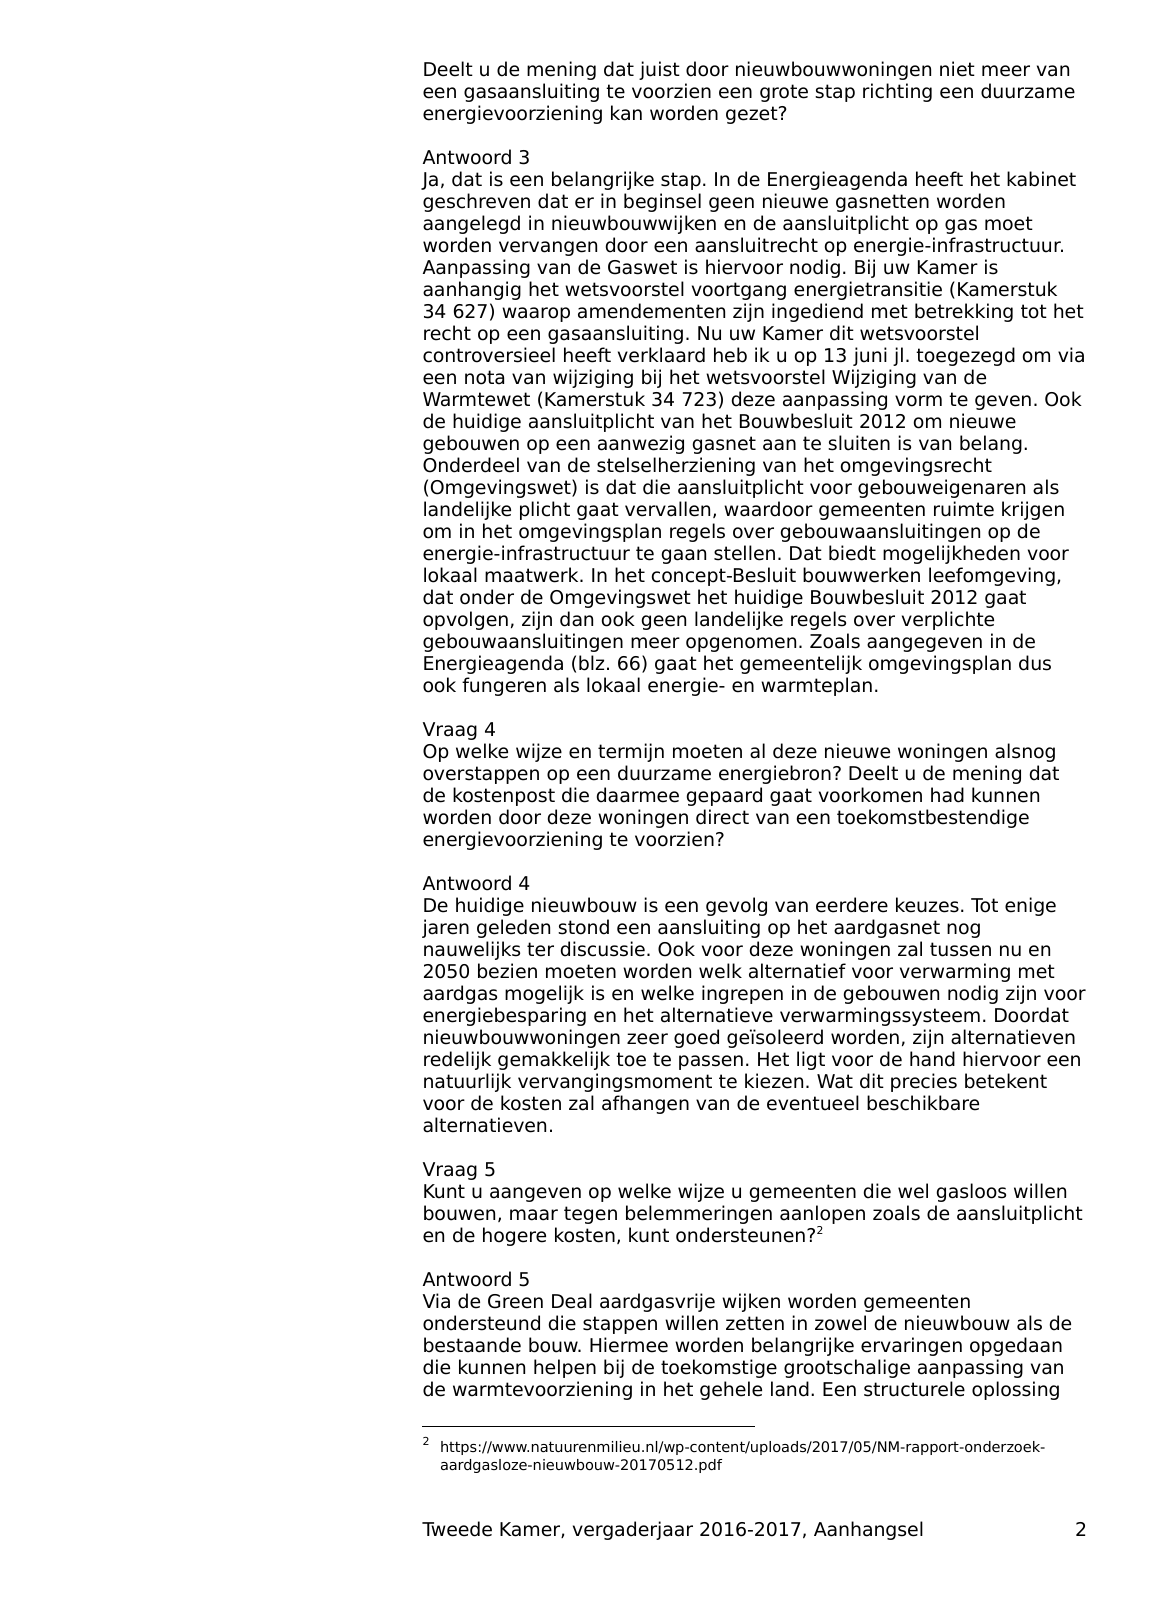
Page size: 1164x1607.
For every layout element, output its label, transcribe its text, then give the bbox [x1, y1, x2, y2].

text Antwoord 3 [422, 147, 1087, 169]
text Deelt u de mening dat juist door nieuwbouwwoningen niet meer van een gasaansluiting te voorzien een grote stap richting een duurzame energievoorziening kan worden gezet? [422, 59, 1087, 125]
text Ja, dat is een belangrijke stap. In de Energieagenda heeft het kabinet geschreven dat er in beginsel geen nieuwe gasnetten worden aangelegd in nieuwbouwwijken en de aansluitplicht op gas moet worden vervangen door een aansluitrecht op energie-infrastructuur. Aanpassing van de Gaswet is hiervoor nodig. Bij uw Kamer is aanhangig het wetsvoorstel voortgang energietransitie (Kamerstuk 34 627) waarop amendementen zijn ingediend met betrekking tot het recht op een gasaansluiting. Nu uw Kamer dit wetsvoorstel controversieel heeft verklaard heb ik u op 13 juni jl. toegezegd om via een nota van wijziging bij het wetsvoorstel Wijziging van de Warmtewet (Kamerstuk 34 723) deze aanpassing vorm te geven. Ook de huidige aansluitplicht van het Bouwbesluit 2012 om nieuwe gebouwen op een aanwezig gasnet aan te sluiten is van belang. Onderdeel van de stelselherziening van het omgevingsrecht (Omgevingswet) is dat die aansluitplicht voor gebouweigenaren als landelijke plicht gaat vervallen, waardoor gemeenten ruimte krijgen om in het omgevingsplan regels over gebouwaansluitingen op de energie-infrastructuur te gaan stellen. Dat biedt mogelijkheden voor lokaal maatwerk. In het concept-Besluit bouwwerken leefomgeving, dat onder de Omgevingswet het huidige Bouwbesluit 2012 gaat opvolgen, zijn dan ook geen landelijke regels over verplichte gebouwaansluitingen meer opgenomen. Zoals aangegeven in de Energieagenda (blz. 66) gaat het gemeentelijk omgevingsplan dus ook fungeren als lokaal energie- en warmteplan. [422, 169, 1087, 697]
text Antwoord 4 [422, 873, 1087, 895]
text De huidige nieuwbouw is een gevolg van eerdere keuzes. Tot enige jaren geleden stond een aansluiting op het aardgasnet nog nauwelijks ter discussie. Ook voor deze woningen zal tussen nu en 2050 bezien moeten worden welk alternatief voor verwarming met aardgas mogelijk is en welke ingrepen in de gebouwen nodig zijn voor energiebesparing en het alternatieve verwarmingssysteem. Doordat nieuwbouwwoningen zeer goed geïsoleerd worden, zijn alternatieven redelijk gemakkelijk toe te passen. Het ligt voor de hand hiervoor een natuurlijk vervangingsmoment te kiezen. Wat dit precies betekent voor de kosten zal afhangen van de eventueel beschikbare alternatieven. [422, 895, 1087, 1137]
text Op welke wijze en termijn moeten al deze nieuwe woningen alsnog overstappen op een duurzame energiebron? Deelt u de mening dat de kostenpost die daarmee gepaard gaat voorkomen had kunnen worden door deze woningen direct van een toekomstbestendige energievoorziening te voorzien? [422, 741, 1087, 851]
text Antwoord 5 [422, 1269, 1087, 1291]
text https://www.natuurenmilieu.nl/wp-content/uploads/2017/05/NM-rapport-onderzoek-aardgasloze-nieuwbouw-20170512.pdf [422, 1435, 1087, 1474]
text Kunt u aangeven op welke wijze u gemeenten die wel gasloos willen bouwen, maar tegen belemmeringen aanlopen zoals de aansluitplicht en de hogere kosten, kunt ondersteunen? [422, 1181, 1087, 1247]
text Via de Green Deal aardgasvrije wijken worden gemeenten ondersteund die stappen willen zetten in zowel de nieuwbouw als de bestaande bouw. Hiermee worden belangrijke ervaringen opgedaan die kunnen helpen bij de toekomstige grootschalige aanpassing van de warmtevoorziening in het gehele land. Een structurele oplossing [422, 1291, 1087, 1401]
text Vraag 5 [422, 1159, 1087, 1181]
text Vraag 4 [422, 719, 1087, 741]
